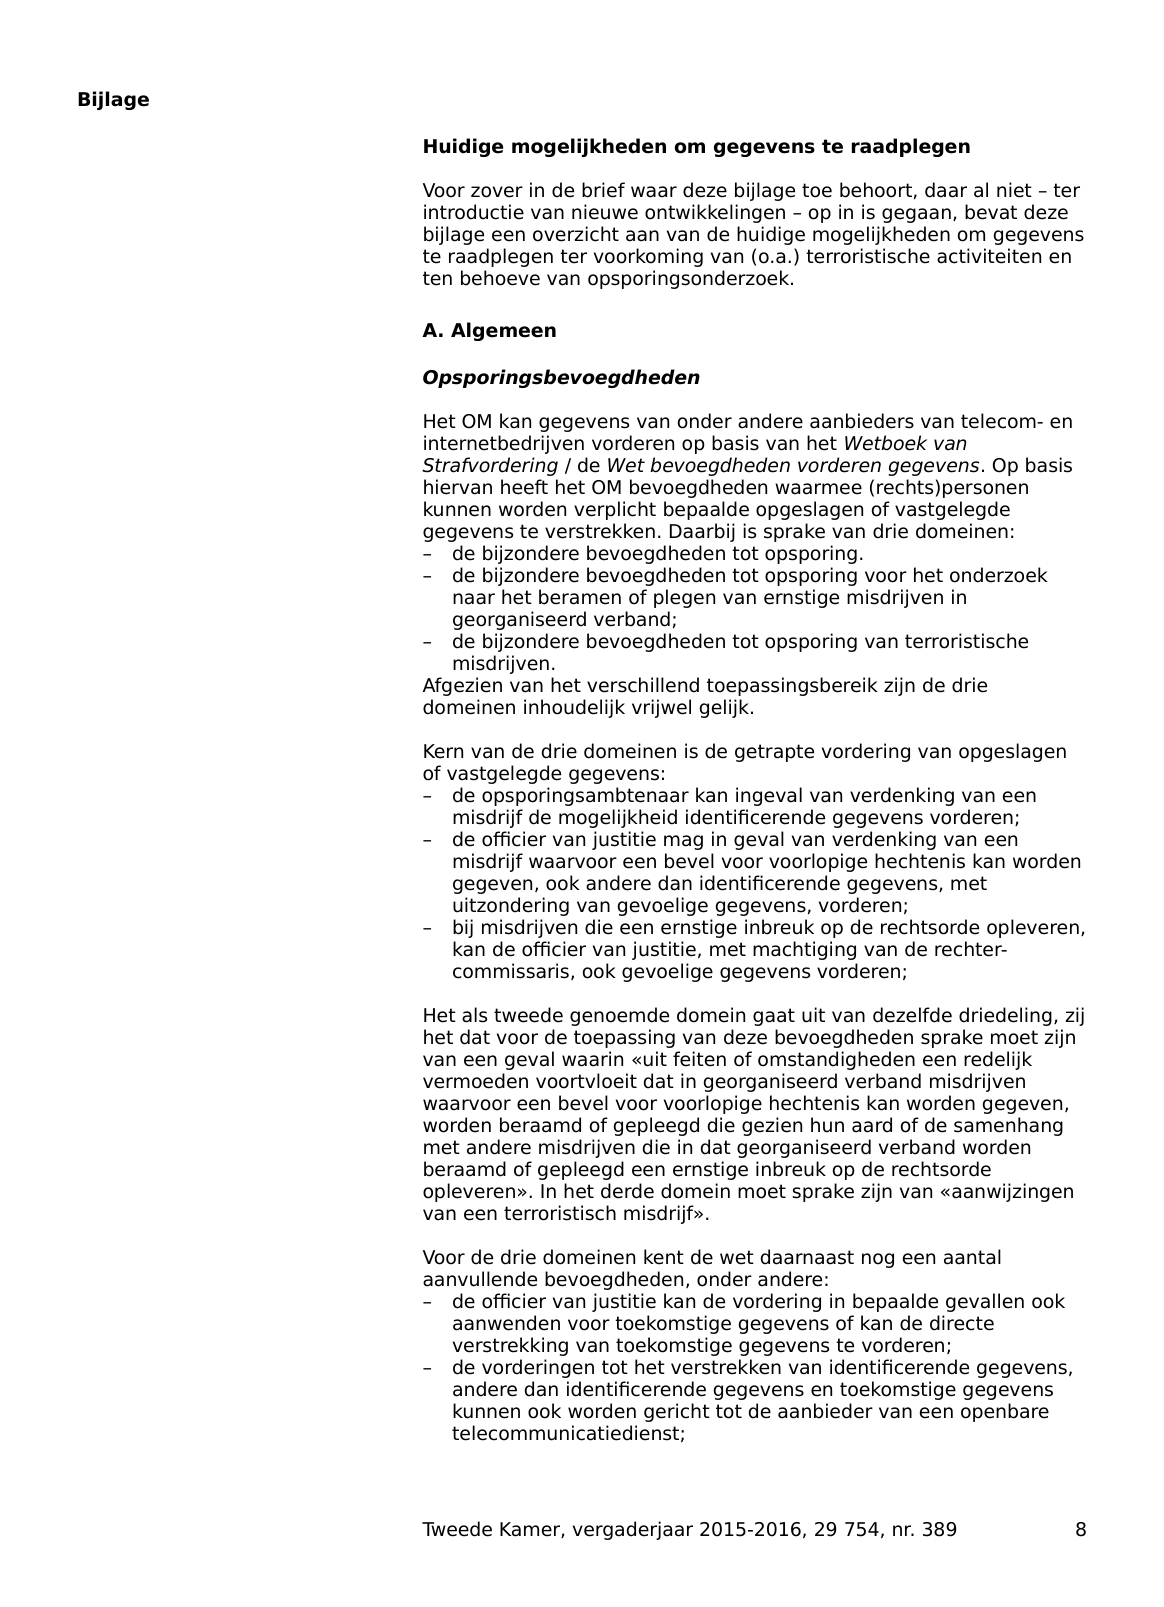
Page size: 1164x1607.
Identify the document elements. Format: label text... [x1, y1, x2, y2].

text – de bijzondere bevoegdheden tot opsporing van terroristische misdrijven. [422, 631, 1087, 675]
text Kern van de drie domeinen is de getrapte vordering van opgeslagen of vastgelegde gegevens: [422, 741, 1087, 785]
text – de officier van justitie mag in geval van verdenking van een misdrijf waarvoor een bevel voor voorlopige hechtenis kan worden gegeven, ook andere dan identificerende gegevens, met uitzondering van gevoelige gegevens, vorderen; [422, 829, 1087, 917]
text Afgezien van het verschillend toepassingsbereik zijn de drie domeinen inhoudelijk vrijwel gelijk. [422, 675, 1087, 719]
text – de bijzondere bevoegdheden tot opsporing voor het onderzoek naar het beramen of plegen van ernstige misdrijven in georganiseerd verband; [422, 565, 1087, 631]
text – de officier van justitie kan de vordering in bepaalde gevallen ook aanwenden voor toekomstige gegevens of kan de directe verstrekking van toekomstige gegevens te vorderen; [422, 1291, 1087, 1357]
text – de vorderingen tot het verstrekken van identificerende gegevens, andere dan identificerende gegevens en toekomstige gegevens kunnen ook worden gericht tot de aanbieder van een openbare telecommunicatiedienst; [422, 1357, 1087, 1445]
text – de bijzondere bevoegdheden tot opsporing. [422, 543, 1087, 565]
subtitle Opsporingsbevoegdheden [422, 367, 1087, 389]
text Het OM kan gegevens van onder andere aanbieders van telecom- en internetbedrijven vorderen op basis van het Wetboek van Strafvordering / de Wet bevoegdheden vorderen gegevens. Op basis hiervan heeft het OM bevoegdheden waarmee (rechts)personen kunnen worden verplicht bepaalde opgeslagen of vastgelegde gegevens te verstrekken. Daarbij is sprake van drie domeinen: [422, 411, 1087, 543]
subtitle Huidige mogelijkheden om gegevens te raadplegen [422, 136, 1087, 158]
text – de opsporingsambtenaar kan ingeval van verdenking van een misdrijf de mogelijkheid identificerende gegevens vorderen; [422, 785, 1087, 829]
subtitle A. Algemeen [422, 320, 1087, 342]
text Voor de drie domeinen kent de wet daarnaast nog een aantal aanvullende bevoegdheden, onder andere: [422, 1247, 1087, 1291]
text Voor zover in de brief waar deze bijlage toe behoort, daar al niet – ter introductie van nieuwe ontwikkelingen – op in is gegaan, bevat deze bijlage een overzicht aan van de huidige mogelijkheden om gegevens te raadplegen ter voorkoming van (o.a.) terroristische activiteiten en ten behoeve van opsporingsonderzoek. [422, 180, 1087, 290]
subtitle Bijlage [77, 89, 1087, 111]
text Het als tweede genoemde domein gaat uit van dezelfde driedeling, zij het dat voor de toepassing van deze bevoegdheden sprake moet zijn van een geval waarin «uit feiten of omstandigheden een redelijk vermoeden voortvloeit dat in georganiseerd verband misdrijven waarvoor een bevel voor voorlopige hechtenis kan worden gegeven, worden beraamd of gepleegd die gezien hun aard of de samenhang met andere misdrijven die in dat georganiseerd verband worden beraamd of gepleegd een ernstige inbreuk op de rechtsorde opleveren». In het derde domein moet sprake zijn van «aanwijzingen van een terroristisch misdrijf». [422, 1005, 1087, 1225]
text – bij misdrijven die een ernstige inbreuk op de rechtsorde opleveren, kan de officier van justitie, met machtiging van de rechter-commissaris, ook gevoelige gegevens vorderen; [422, 917, 1087, 983]
